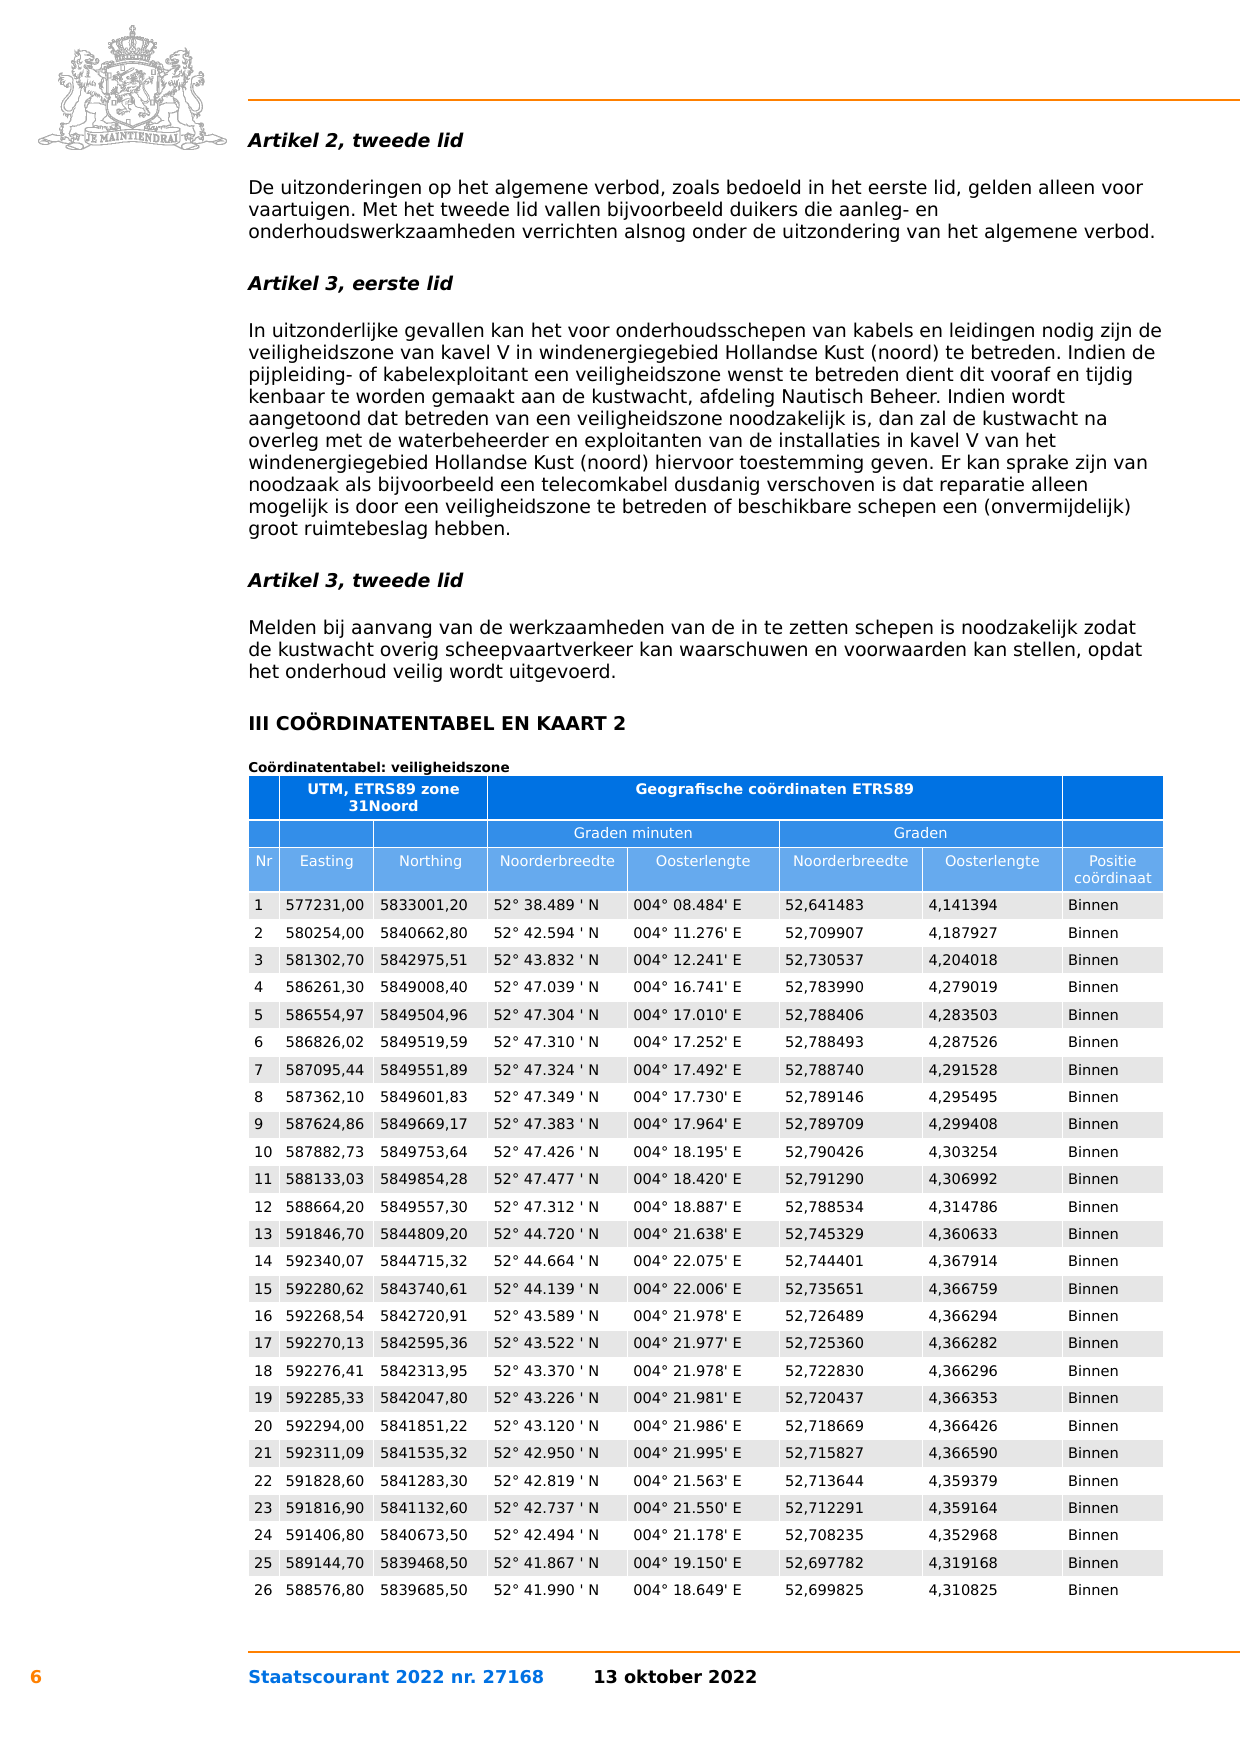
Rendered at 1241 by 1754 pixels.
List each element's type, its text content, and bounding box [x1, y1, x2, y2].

table_cell 52,735651 [780, 1276, 922, 1302]
table_cell 52° 43.589 ' N [488, 1303, 627, 1330]
text Melden bij aanvang van de werkzaamheden van de in te zetten schepen is noodzakelijk zodat de kustwacht overig scheepvaartverkeer kan waarschuwen en voorwaarden kan stellen, opdat het onderhoud veilig wordt uitgevoerd. [248, 617, 1163, 682]
table_cell 4,366353 [923, 1386, 1062, 1412]
table_cell 4,295495 [923, 1084, 1062, 1111]
table_cell 004° 19.150' E [628, 1550, 779, 1576]
table_cell 591816,90 [280, 1495, 373, 1521]
table_cell 52,788740 [780, 1057, 922, 1083]
table_cell 004° 17.252' E [628, 1029, 779, 1056]
table_cell 592270,13 [280, 1331, 373, 1357]
table_cell 4,352968 [923, 1523, 1062, 1549]
table_cell 52,790426 [780, 1139, 922, 1165]
table_cell 5839685,50 [374, 1577, 487, 1604]
table_cell 52° 47.383 ' N [488, 1112, 627, 1138]
table_cell 52,641483 [780, 893, 922, 919]
table_cell 592280,62 [280, 1276, 373, 1302]
table_cell 586554,97 [280, 1002, 373, 1028]
table_cell 5849753,64 [374, 1139, 487, 1165]
table_cell 52,789146 [780, 1084, 922, 1111]
table_cell 25 [249, 1550, 279, 1576]
table_cell Binnen [1063, 1249, 1163, 1275]
table_cell 5841132,60 [374, 1495, 487, 1521]
table_cell 52° 47.426 ' N [488, 1139, 627, 1165]
table_cell 586261,30 [280, 975, 373, 1001]
table_cell Nr [249, 848, 279, 891]
table_cell 592276,41 [280, 1358, 373, 1384]
table_cell 52,725360 [780, 1331, 922, 1357]
table_cell 4,306992 [923, 1166, 1062, 1193]
table_cell Binnen [1063, 1523, 1163, 1549]
table_cell 5833001,20 [374, 893, 487, 919]
table_cell 20 [249, 1413, 279, 1439]
table_cell 2 [249, 920, 279, 946]
table_cell Binnen [1063, 1550, 1163, 1576]
table_cell 4,366294 [923, 1303, 1062, 1330]
table_cell 26 [249, 1577, 279, 1604]
table_cell 52,708235 [780, 1523, 922, 1549]
table_cell 4,187927 [923, 920, 1062, 946]
table_cell 587362,10 [280, 1084, 373, 1111]
table_cell 004° 21.978' E [628, 1358, 779, 1384]
table_cell Graden minuten [488, 821, 779, 847]
table_cell 52,788493 [780, 1029, 922, 1056]
table_cell 004° 12.241' E [628, 947, 779, 973]
table_cell 5844809,20 [374, 1221, 487, 1247]
table_cell 21 [249, 1440, 279, 1467]
table_cell 52° 43.120 ' N [488, 1413, 627, 1439]
table_cell Positie coördinaat [1063, 848, 1163, 891]
table_cell 17 [249, 1331, 279, 1357]
table_cell Binnen [1063, 1386, 1163, 1412]
table_cell 4,141394 [923, 893, 1062, 919]
table_cell 5840673,50 [374, 1523, 487, 1549]
table_cell 52° 47.312 ' N [488, 1194, 627, 1220]
table_cell [249, 776, 279, 819]
table_cell 52,709907 [780, 920, 922, 946]
subtitle III COÖRDINATENTABEL EN KAART 2 [248, 712, 1163, 734]
table_cell Noorderbreedte [780, 848, 922, 891]
table_cell 52° 44.720 ' N [488, 1221, 627, 1247]
table_cell 52,789709 [780, 1112, 922, 1138]
table_cell 3 [249, 947, 279, 973]
table_cell 52° 42.494 ' N [488, 1523, 627, 1549]
table_cell 591846,70 [280, 1221, 373, 1247]
table_cell 004° 18.649' E [628, 1577, 779, 1604]
table_cell 5841283,30 [374, 1468, 487, 1494]
table_cell 4,314786 [923, 1194, 1062, 1220]
table_cell 52° 44.139 ' N [488, 1276, 627, 1302]
table_cell 4,279019 [923, 975, 1062, 1001]
table_cell 52,718669 [780, 1413, 922, 1439]
table_cell 52° 47.304 ' N [488, 1002, 627, 1028]
table_cell 7 [249, 1057, 279, 1083]
table_cell 9 [249, 1112, 279, 1138]
table_cell 4,359164 [923, 1495, 1062, 1521]
table_cell Geografische coördinaten ETRS89 [488, 776, 1062, 819]
table_cell 004° 22.006' E [628, 1276, 779, 1302]
table_cell 4,319168 [923, 1550, 1062, 1576]
table_cell 004° 17.964' E [628, 1112, 779, 1138]
table_cell 4,366282 [923, 1331, 1062, 1357]
table_cell Binnen [1063, 1413, 1163, 1439]
table_cell 24 [249, 1523, 279, 1549]
table_cell 587095,44 [280, 1057, 373, 1083]
table_cell 587624,86 [280, 1112, 373, 1138]
table_cell Binnen [1063, 893, 1163, 919]
table_cell 004° 17.730' E [628, 1084, 779, 1111]
table_cell Binnen [1063, 1057, 1163, 1083]
table_cell 592311,09 [280, 1440, 373, 1467]
table_cell 52,788534 [780, 1194, 922, 1220]
table_cell 591828,60 [280, 1468, 373, 1494]
table_cell 52° 42.950 ' N [488, 1440, 627, 1467]
table_cell 004° 21.977' E [628, 1331, 779, 1357]
table_cell 22 [249, 1468, 279, 1494]
table_cell 52,791290 [780, 1166, 922, 1193]
table_cell Binnen [1063, 1084, 1163, 1111]
table_cell Binnen [1063, 975, 1163, 1001]
table_cell 587882,73 [280, 1139, 373, 1165]
table_cell 4,303254 [923, 1139, 1062, 1165]
table_cell 5849601,83 [374, 1084, 487, 1111]
table_cell 52,788406 [780, 1002, 922, 1028]
table_cell Northing [374, 848, 487, 891]
table_cell 004° 21.978' E [628, 1303, 779, 1330]
table_cell 5842720,91 [374, 1303, 487, 1330]
subtitle Artikel 2, tweede lid [248, 130, 1163, 152]
table_cell 52,730537 [780, 947, 922, 973]
table_cell 004° 21.563' E [628, 1468, 779, 1494]
table_cell 52° 47.477 ' N [488, 1166, 627, 1193]
table_header Coördinatentabel: veiligheidszone [248, 760, 1163, 775]
table_cell 11 [249, 1166, 279, 1193]
table_cell 004° 21.638' E [628, 1221, 779, 1247]
table_cell 52° 44.664 ' N [488, 1249, 627, 1275]
table_cell 004° 17.010' E [628, 1002, 779, 1028]
table_cell Oosterlengte [628, 848, 779, 891]
table_cell Binnen [1063, 1495, 1163, 1521]
table_cell 6 [249, 1029, 279, 1056]
table_cell 4,287526 [923, 1029, 1062, 1056]
table_cell 004° 11.276' E [628, 920, 779, 946]
table_cell 52,720437 [780, 1386, 922, 1412]
table_cell Oosterlengte [923, 848, 1062, 891]
table_cell 4,366759 [923, 1276, 1062, 1302]
table_cell 52° 42.819 ' N [488, 1468, 627, 1494]
table_cell 592340,07 [280, 1249, 373, 1275]
table_cell Binnen [1063, 1577, 1163, 1604]
table_cell 52° 47.324 ' N [488, 1057, 627, 1083]
table_cell 52,699825 [780, 1577, 922, 1604]
table_cell 5849008,40 [374, 975, 487, 1001]
table_cell 52° 43.522 ' N [488, 1331, 627, 1357]
table_cell 52,715827 [780, 1440, 922, 1467]
table_cell 5 [249, 1002, 279, 1028]
table_cell Binnen [1063, 1166, 1163, 1193]
table_cell 5849854,28 [374, 1166, 487, 1193]
table_cell UTM, ETRS89 zone 31Noord [280, 776, 487, 819]
table_cell 5840662,80 [374, 920, 487, 946]
table_cell 004° 21.981' E [628, 1386, 779, 1412]
table_cell 52,697782 [780, 1550, 922, 1576]
table_cell 5843740,61 [374, 1276, 487, 1302]
table_cell 52,744401 [780, 1249, 922, 1275]
table_cell 004° 18.195' E [628, 1139, 779, 1165]
table_cell 004° 18.887' E [628, 1194, 779, 1220]
table_cell 588664,20 [280, 1194, 373, 1220]
table_cell 52° 38.489 ' N [488, 893, 627, 919]
table_cell 5849519,59 [374, 1029, 487, 1056]
subtitle Artikel 3, tweede lid [248, 569, 1163, 592]
table_cell 5842313,95 [374, 1358, 487, 1384]
table_cell 52,726489 [780, 1303, 922, 1330]
table_cell 4,310825 [923, 1577, 1062, 1604]
table_cell 10 [249, 1139, 279, 1165]
table_cell 16 [249, 1303, 279, 1330]
table_cell 52° 41.990 ' N [488, 1577, 627, 1604]
table_cell 592285,33 [280, 1386, 373, 1412]
picture [38, 25, 227, 150]
table_cell 5849557,30 [374, 1194, 487, 1220]
table_cell 23 [249, 1495, 279, 1521]
table_cell Binnen [1063, 1221, 1163, 1247]
table_cell 5849551,89 [374, 1057, 487, 1083]
table_cell 581302,70 [280, 947, 373, 973]
table_cell 15 [249, 1276, 279, 1302]
table_cell 4,366590 [923, 1440, 1062, 1467]
table_cell 12 [249, 1194, 279, 1220]
table_cell 5842047,80 [374, 1386, 487, 1412]
table_cell 591406,80 [280, 1523, 373, 1549]
table_cell Binnen [1063, 1358, 1163, 1384]
table_cell 5842595,36 [374, 1331, 487, 1357]
table_cell 004° 21.178' E [628, 1523, 779, 1549]
table_cell Easting [280, 848, 373, 891]
table_cell [249, 821, 279, 847]
table_cell 004° 18.420' E [628, 1166, 779, 1193]
table_cell 4,366296 [923, 1358, 1062, 1384]
table_cell 14 [249, 1249, 279, 1275]
table_cell Binnen [1063, 1002, 1163, 1028]
table_cell 586826,02 [280, 1029, 373, 1056]
table_cell 592268,54 [280, 1303, 373, 1330]
table_cell 4,204018 [923, 947, 1062, 973]
table_cell Binnen [1063, 1303, 1163, 1330]
table_cell 5841851,22 [374, 1413, 487, 1439]
table_cell 5849504,96 [374, 1002, 487, 1028]
table_cell 52° 43.370 ' N [488, 1358, 627, 1384]
table_cell 004° 17.492' E [628, 1057, 779, 1083]
table_cell Binnen [1063, 1112, 1163, 1138]
table_cell Graden [780, 821, 1062, 847]
table_cell 8 [249, 1084, 279, 1111]
table_cell 52° 42.594 ' N [488, 920, 627, 946]
table_cell 52° 43.832 ' N [488, 947, 627, 973]
table_cell Binnen [1063, 1194, 1163, 1220]
table_cell 588576,80 [280, 1577, 373, 1604]
table_cell 19 [249, 1386, 279, 1412]
table_cell 52,783990 [780, 975, 922, 1001]
table_cell 52° 41.867 ' N [488, 1550, 627, 1576]
table_cell Binnen [1063, 1276, 1163, 1302]
table_cell 004° 21.550' E [628, 1495, 779, 1521]
table_cell Binnen [1063, 1139, 1163, 1165]
table_cell Binnen [1063, 1331, 1163, 1357]
table_cell 18 [249, 1358, 279, 1384]
table_cell 4,299408 [923, 1112, 1062, 1138]
table_cell 004° 21.986' E [628, 1413, 779, 1439]
table_cell 52,745329 [780, 1221, 922, 1247]
table_cell 52,713644 [780, 1468, 922, 1494]
table_cell 004° 22.075' E [628, 1249, 779, 1275]
table_cell 4,367914 [923, 1249, 1062, 1275]
table_cell Binnen [1063, 1468, 1163, 1494]
table_cell Noorderbreedte [488, 848, 627, 891]
text De uitzonderingen op het algemene verbod, zoals bedoeld in het eerste lid, gelden alleen voor vaartuigen. Met het tweede lid vallen bijvoorbeeld duikers die aanleg- en onderhoudswerkzaamheden verrichten alsnog onder de uitzondering van het algemene verbod. [248, 177, 1163, 243]
table_cell Binnen [1063, 947, 1163, 973]
table_cell 52° 47.039 ' N [488, 975, 627, 1001]
table_cell 589144,70 [280, 1550, 373, 1576]
table_cell 52,722830 [780, 1358, 922, 1384]
table_cell 5839468,50 [374, 1550, 487, 1576]
table_cell Binnen [1063, 920, 1163, 946]
table_cell 577231,00 [280, 893, 373, 919]
table_cell 580254,00 [280, 920, 373, 946]
table_cell 592294,00 [280, 1413, 373, 1439]
table_cell 4,360633 [923, 1221, 1062, 1247]
table_cell 4,359379 [923, 1468, 1062, 1494]
table_cell 004° 16.741' E [628, 975, 779, 1001]
table_cell 004° 21.995' E [628, 1440, 779, 1467]
table_cell [280, 821, 373, 847]
table_cell 5849669,17 [374, 1112, 487, 1138]
table_cell 52° 43.226 ' N [488, 1386, 627, 1412]
table_cell 52° 42.737 ' N [488, 1495, 627, 1521]
table_cell Binnen [1063, 1440, 1163, 1467]
table_cell 52,712291 [780, 1495, 922, 1521]
table_cell 588133,03 [280, 1166, 373, 1193]
subtitle Artikel 3, eerste lid [248, 273, 1163, 295]
table_cell 5844715,32 [374, 1249, 487, 1275]
table_cell 004° 08.484' E [628, 893, 779, 919]
table_cell [374, 821, 487, 847]
table_cell 4,283503 [923, 1002, 1062, 1028]
table_cell 1 [249, 893, 279, 919]
table_cell 13 [249, 1221, 279, 1247]
table_cell [1063, 776, 1163, 819]
table_cell [1063, 821, 1163, 847]
table_cell 4,291528 [923, 1057, 1062, 1083]
table_cell 5841535,32 [374, 1440, 487, 1467]
table_cell 52° 47.310 ' N [488, 1029, 627, 1056]
table_cell 5842975,51 [374, 947, 487, 973]
table_cell 52° 47.349 ' N [488, 1084, 627, 1111]
table_cell 4,366426 [923, 1413, 1062, 1439]
table_cell 4 [249, 975, 279, 1001]
table_cell Binnen [1063, 1029, 1163, 1056]
text In uitzonderlijke gevallen kan het voor onderhoudsschepen van kabels en leidingen nodig zijn de veiligheidszone van kavel V in windenergiegebied Hollandse Kust (noord) te betreden. Indien de pijpleiding- of kabelexploitant een veiligheidszone wenst te betreden dient dit vooraf en tijdig kenbaar te worden gemaakt aan de kustwacht, afdeling Nautisch Beheer. Indien wordt aangetoond dat betreden van een veiligheidszone noodzakelijk is, dan zal de kustwacht na overleg met de waterbeheerder en exploitanten van de installaties in kavel V van het windenergiegebied Hollandse Kust (noord) hiervoor toestemming geven. Er kan sprake zijn van noodzaak als bijvoorbeeld een telecomkabel dusdanig verschoven is dat reparatie alleen mogelijk is door een veiligheidszone te betreden of beschikbare schepen een (onvermijdelijk) groot ruimtebeslag hebben. [248, 320, 1163, 539]
